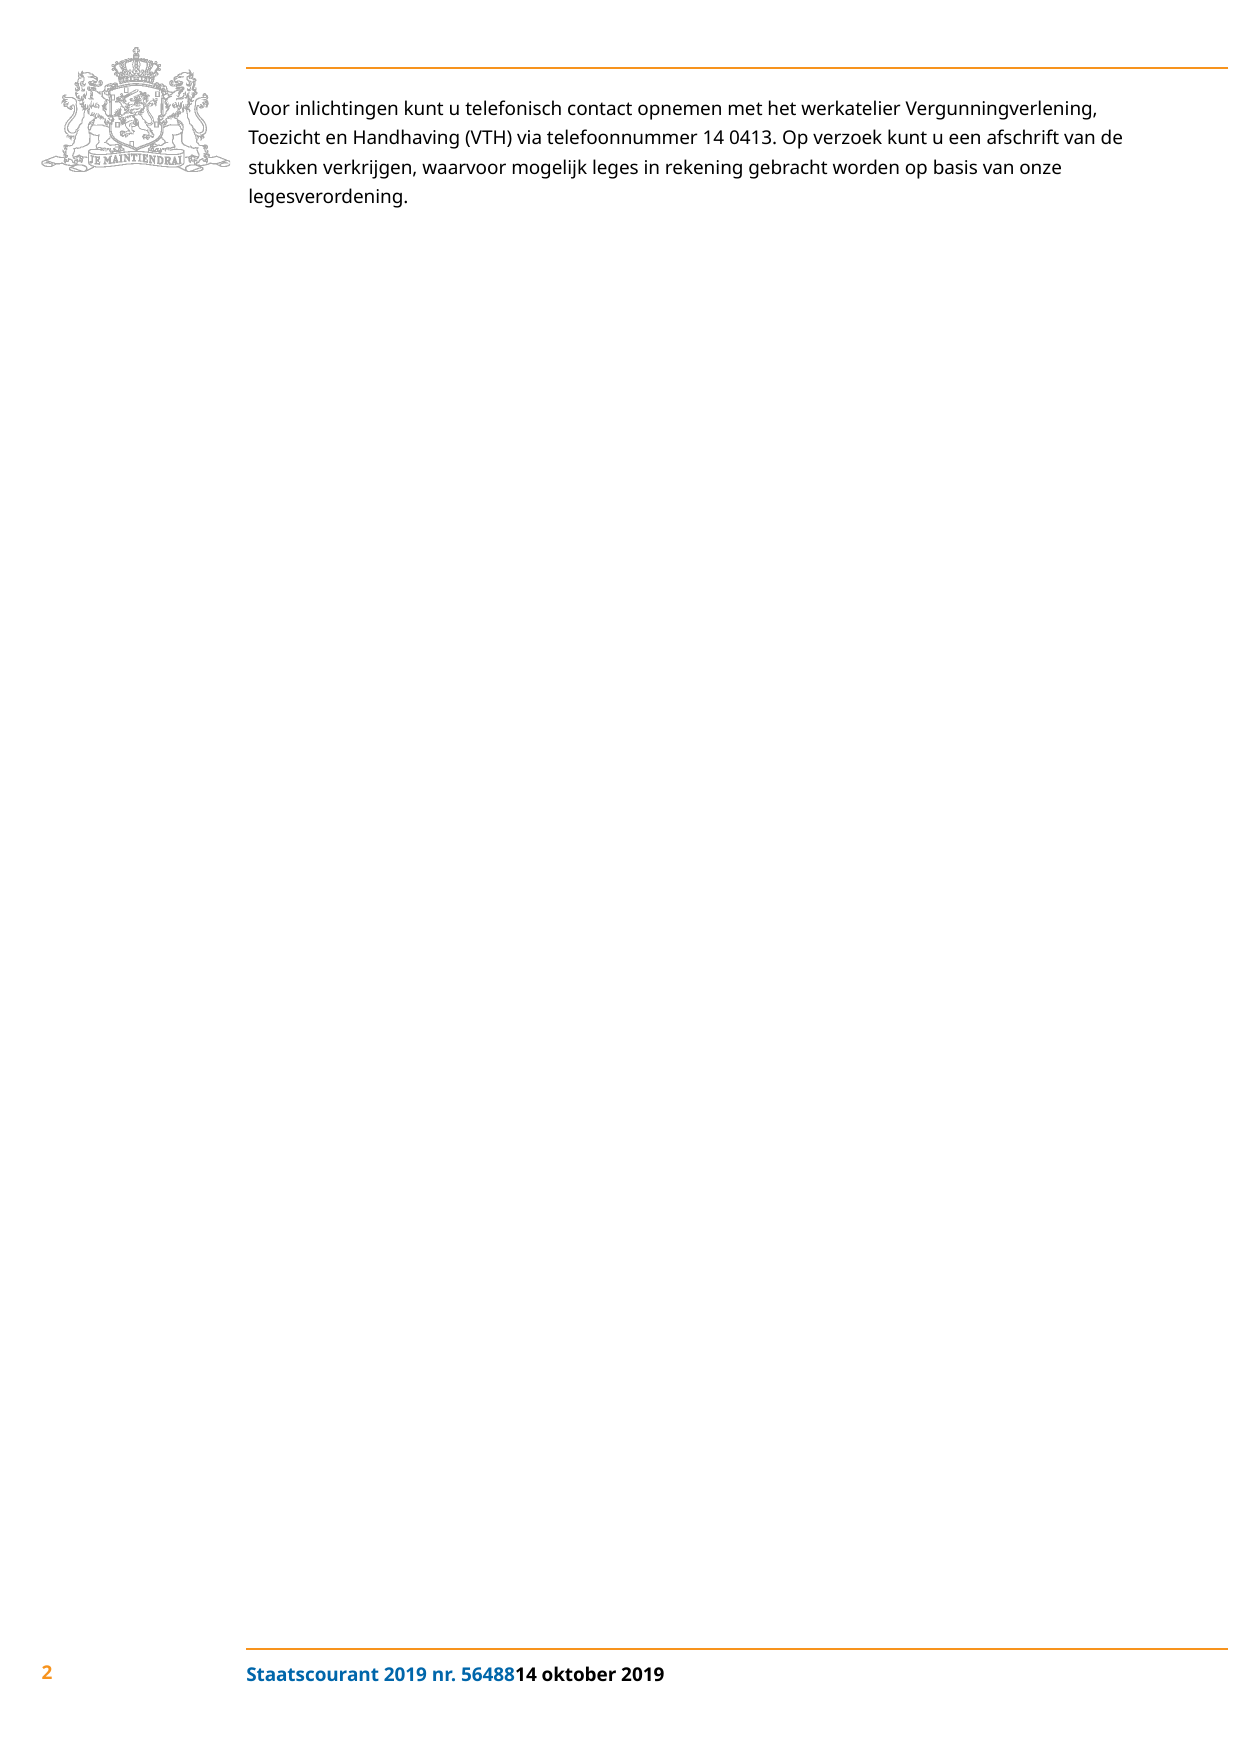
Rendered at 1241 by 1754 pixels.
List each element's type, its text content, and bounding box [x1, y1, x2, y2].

text Voor inlichtingen kunt u telefonisch contact opnemen met het werkatelier Vergunningverlening, Toezicht en Handhaving (VTH) via telefoonnummer 14 0413. Op verzoek kunt u een afschrift van de stukken verkrijgen, waarvoor mogelijk leges in rekening gebracht worden op basis van onze legesverordening. [248, 95, 1152, 209]
picture [41, 47, 231, 172]
